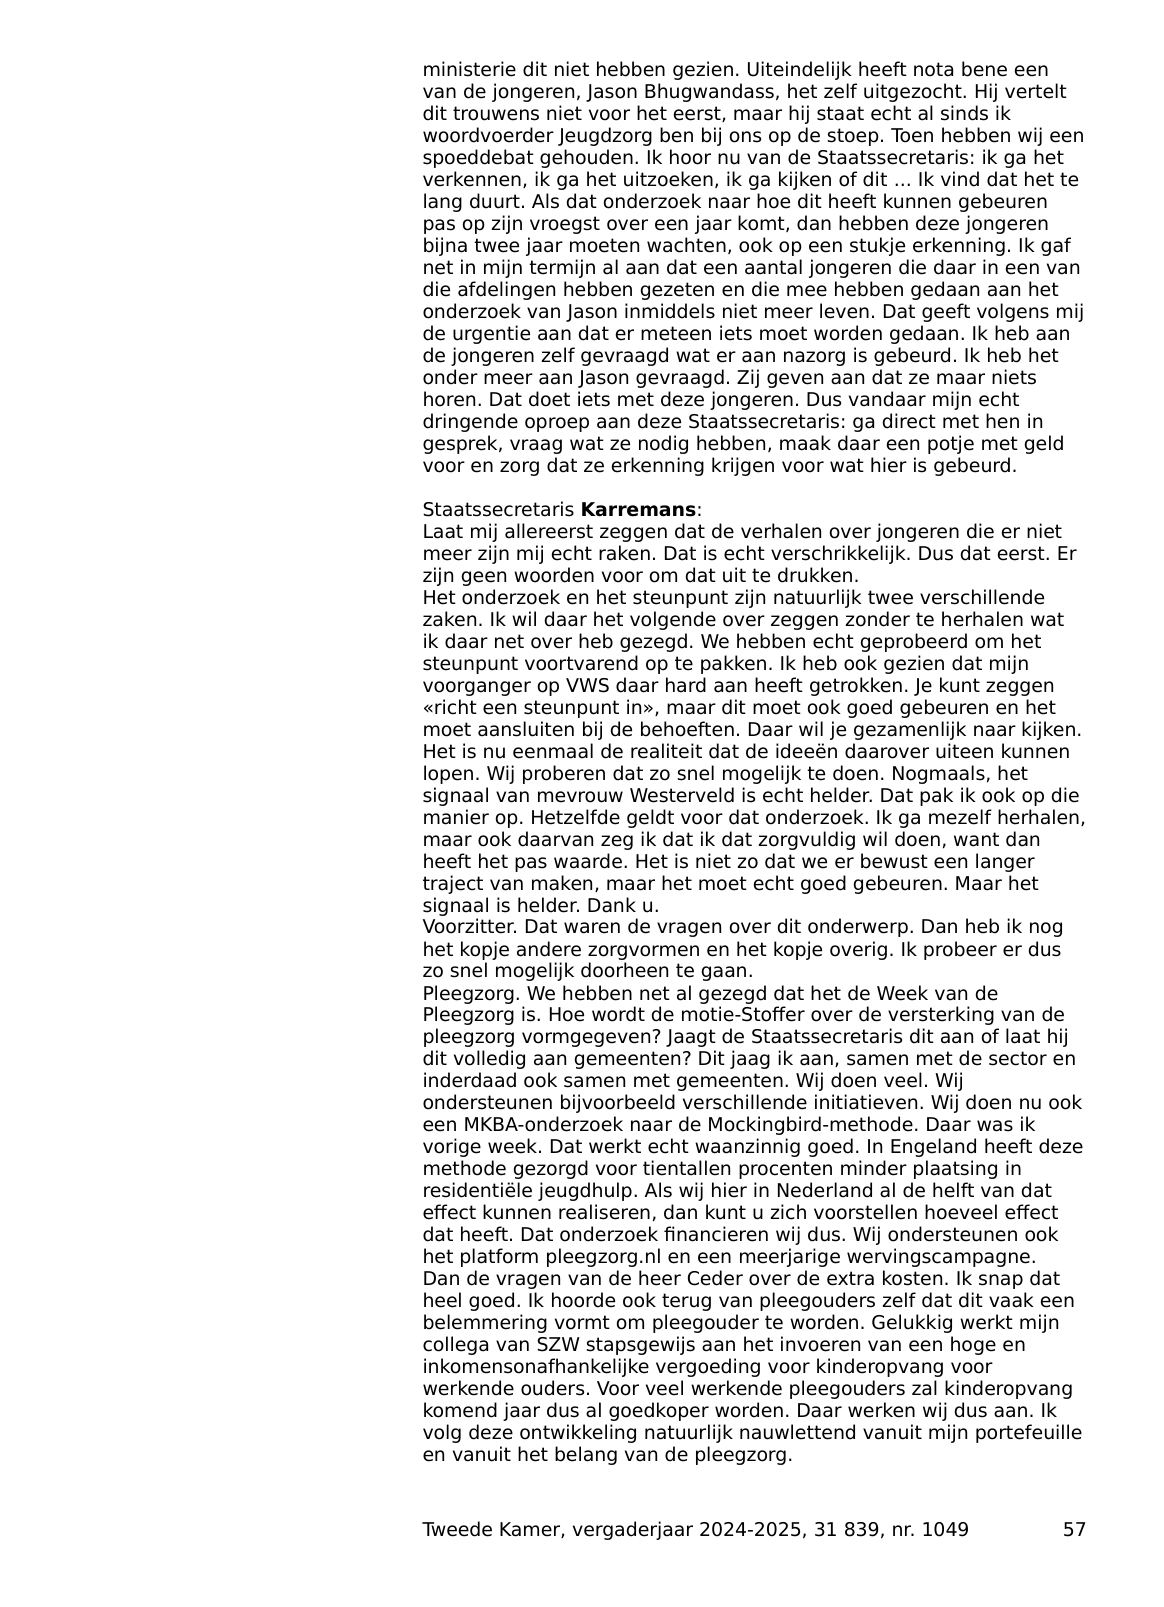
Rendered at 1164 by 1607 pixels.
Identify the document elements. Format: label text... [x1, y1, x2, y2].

text Dan de vragen van de heer Ceder over de extra kosten. Ik snap dat heel goed. Ik hoorde ook terug van pleegouders zelf dat dit vaak een belemmering vormt om pleegouder te worden. Gelukkig werkt mijn collega van SZW stapsgewijs aan het invoeren van een hoge en inkomensonafhankelijke vergoeding voor kinderopvang voor werkende ouders. Voor veel werkende pleegouders zal kinderopvang komend jaar dus al goedkoper worden. Daar werken wij dus aan. Ik volg deze ontwikkeling natuurlijk nauwlettend vanuit mijn portefeuille en vanuit het belang van de pleegzorg. [422, 1268, 1087, 1466]
text Laat mij allereerst zeggen dat de verhalen over jongeren die er niet meer zijn mij echt raken. Dat is echt verschrikkelijk. Dus dat eerst. Er zijn geen woorden voor om dat uit te drukken. [422, 521, 1087, 587]
text Het onderzoek en het steunpunt zijn natuurlijk twee verschillende zaken. Ik wil daar het volgende over zeggen zonder te herhalen wat ik daar net over heb gezegd. We hebben echt geprobeerd om het steunpunt voortvarend op te pakken. Ik heb ook gezien dat mijn voorganger op VWS daar hard aan heeft getrokken. Je kunt zeggen «richt een steunpunt in», maar dit moet ook goed gebeuren en het moet aansluiten bij de behoeften. Daar wil je gezamenlijk naar kijken. Het is nu eenmaal de realiteit dat de ideeën daarover uiteen kunnen lopen. Wij proberen dat zo snel mogelijk te doen. Nogmaals, het signaal van mevrouw Westerveld is echt helder. Dat pak ik ook op die manier op. Hetzelfde geldt voor dat onderzoek. Ik ga mezelf herhalen, maar ook daarvan zeg ik dat ik dat zorgvuldig wil doen, want dan heeft het pas waarde. Het is niet zo dat we er bewust een langer traject van maken, maar het moet echt goed gebeuren. Maar het signaal is helder. Dank u. [422, 587, 1087, 916]
text Voorzitter. Dat waren de vragen over dit onderwerp. Dan heb ik nog het kopje andere zorgvormen en het kopje overig. Ik probeer er dus zo snel mogelijk doorheen te gaan. [422, 916, 1087, 982]
text Pleegzorg. We hebben net al gezegd dat het de Week van de Pleegzorg is. Hoe wordt de motie-Stoffer over de versterking van de pleegzorg vormgegeven? Jaagt de Staatssecretaris dit aan of laat hij dit volledig aan gemeenten? Dit jaag ik aan, samen met de sector en inderdaad ook samen met gemeenten. Wij doen veel. Wij ondersteunen bijvoorbeeld verschillende initiatieven. Wij doen nu ook een MKBA-onderzoek naar de Mockingbird-methode. Daar was ik vorige week. Dat werkt echt waanzinnig goed. In Engeland heeft deze methode gezorgd voor tientallen procenten minder plaatsing in residentiële jeugdhulp. Als wij hier in Nederland al de helft van dat effect kunnen realiseren, dan kunt u zich voorstellen hoeveel effect dat heeft. Dat onderzoek financieren wij dus. Wij ondersteunen ook het platform pleegzorg.nl en een meerjarige wervingscampagne. [422, 982, 1087, 1268]
text Staatssecretaris Karremans: [422, 499, 1087, 521]
text ministerie dit niet hebben gezien. Uiteindelijk heeft nota bene een van de jongeren, Jason Bhugwandass, het zelf uitgezocht. Hij vertelt dit trouwens niet voor het eerst, maar hij staat echt al sinds ik woordvoerder Jeugdzorg ben bij ons op de stoep. Toen hebben wij een spoeddebat gehouden. Ik hoor nu van de Staatssecretaris: ik ga het verkennen, ik ga het uitzoeken, ik ga kijken of dit ... Ik vind dat het te lang duurt. Als dat onderzoek naar hoe dit heeft kunnen gebeuren pas op zijn vroegst over een jaar komt, dan hebben deze jongeren bijna twee jaar moeten wachten, ook op een stukje erkenning. Ik gaf net in mijn termijn al aan dat een aantal jongeren die daar in een van die afdelingen hebben gezeten en die mee hebben gedaan aan het onderzoek van Jason inmiddels niet meer leven. Dat geeft volgens mij de urgentie aan dat er meteen iets moet worden gedaan. Ik heb aan de jongeren zelf gevraagd wat er aan nazorg is gebeurd. Ik heb het onder meer aan Jason gevraagd. Zij geven aan dat ze maar niets horen. Dat doet iets met deze jongeren. Dus vandaar mijn echt dringende oproep aan deze Staatssecretaris: ga direct met hen in gesprek, vraag wat ze nodig hebben, maak daar een potje met geld voor en zorg dat ze erkenning krijgen voor wat hier is gebeurd. [422, 59, 1087, 477]
